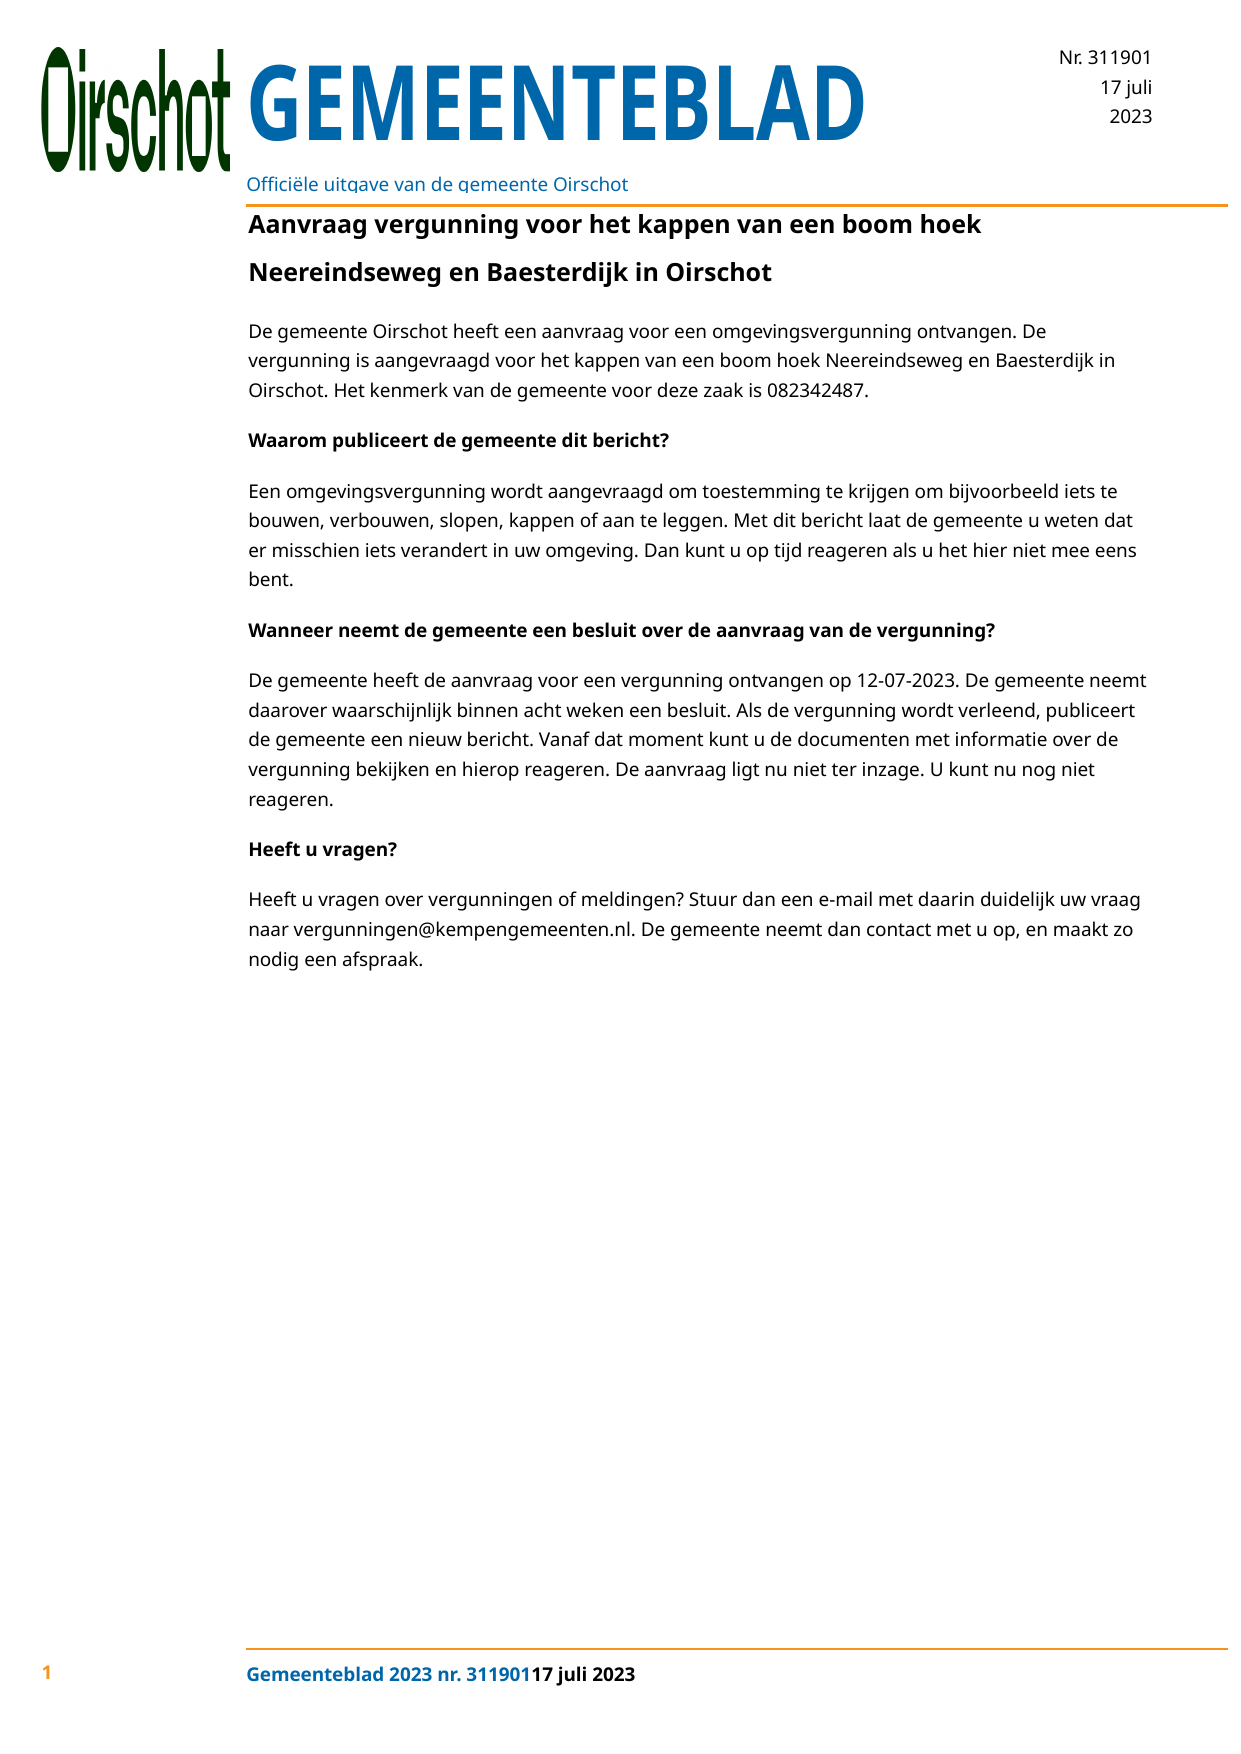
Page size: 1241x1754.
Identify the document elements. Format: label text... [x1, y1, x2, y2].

text Aanvraag vergunning voor het kappen van een boom hoek Neereindseweg en Baesterdijk in Oirschot [248, 207, 1152, 288]
text Waarom publiceert de gemeente dit bericht? [248, 427, 1152, 453]
picture [41, 47, 231, 172]
text De gemeente Oirschot heeft een aanvraag voor een omgevingsvergunning ontvangen. De vergunning is aangevraagd voor het kappen van een boom hoek Neereindseweg en Baesterdijk in Oirschot. Het kenmerk van de gemeente voor deze zaak is 082342487. [248, 318, 1152, 403]
text De gemeente heeft de aanvraag voor een vergunning ontvangen op 12-07-2023. De gemeente neemt daarover waarschijnlijk binnen acht weken een besluit. Als de vergunning wordt verleend, publiceert de gemeente een nieuw bericht. Vanaf dat moment kunt u de documenten met informatie over de vergunning bekijken en hierop reageren. De aanvraag ligt nu niet ter inzage. U kunt nu nog niet reageren. [248, 667, 1152, 812]
text Heeft u vragen? [248, 836, 1152, 862]
text Een omgevingsvergunning wordt aangevraagd om toestemming te krijgen om bijvoorbeeld iets te bouwen, verbouwen, slopen, kappen of aan te leggen. Met dit bericht laat de gemeente u weten dat er misschien iets verandert in uw omgeving. Dan kunt u op tijd reageren als u het hier niet mee eens bent. [248, 478, 1152, 592]
text Heeft u vragen over vergunningen of meldingen? Stuur dan een e-mail met daarin duidelijk uw vraag naar vergunningen@kempengemeenten.nl. De gemeente neemt dan contact met u op, en maakt zo nodig een afspraak. [248, 887, 1152, 972]
text Wanneer neemt de gemeente een besluit over de aanvraag van de vergunning? [248, 617, 1152, 643]
